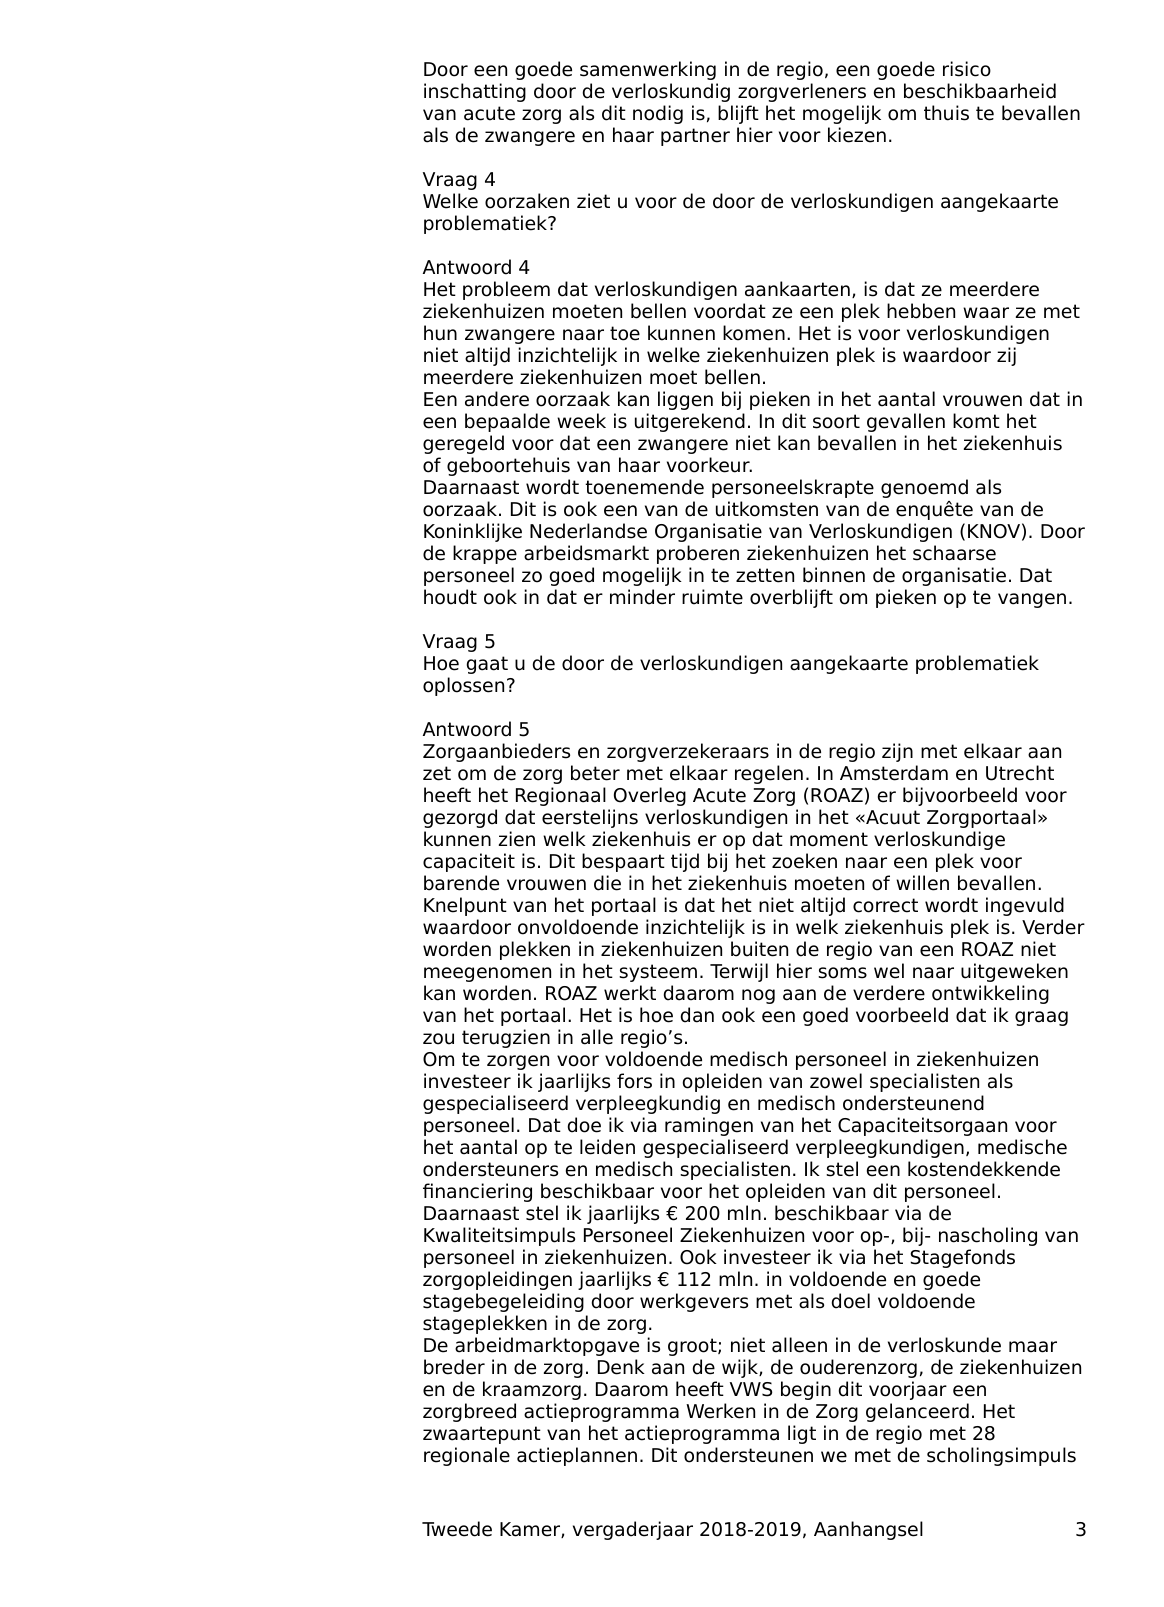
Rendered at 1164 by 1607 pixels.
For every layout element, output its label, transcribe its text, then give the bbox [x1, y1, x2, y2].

text Antwoord 5 [422, 719, 1087, 741]
text Om te zorgen voor voldoende medisch personeel in ziekenhuizen investeer ik jaarlijks fors in opleiden van zowel specialisten als gespecialiseerd verpleegkundig en medisch ondersteunend personeel. Dat doe ik via ramingen van het Capaciteitsorgaan voor het aantal op te leiden gespecialiseerd verpleegkundigen, medische ondersteuners en medisch specialisten. Ik stel een kostendekkende financiering beschikbaar voor het opleiden van dit personeel. Daarnaast stel ik jaarlijks € 200 mln. beschikbaar via de Kwaliteitsimpuls Personeel Ziekenhuizen voor op-, bij- nascholing van personeel in ziekenhuizen. Ook investeer ik via het Stagefonds zorgopleidingen jaarlijks € 112 mln. in voldoende en goede stagebegeleiding door werkgevers met als doel voldoende stageplekken in de zorg. [422, 1049, 1087, 1335]
text Welke oorzaken ziet u voor de door de verloskundigen aangekaarte problematiek? [422, 191, 1087, 235]
text Daarnaast wordt toenemende personeelskrapte genoemd als oorzaak. Dit is ook een van de uitkomsten van de enquête van de Koninklijke Nederlandse Organisatie van Verloskundigen (KNOV). Door de krappe arbeidsmarkt proberen ziekenhuizen het schaarse personeel zo goed mogelijk in te zetten binnen de organisatie. Dat houdt ook in dat er minder ruimte overblijft om pieken op te vangen. [422, 477, 1087, 609]
text De arbeidmarktopgave is groot; niet alleen in de verloskunde maar breder in de zorg. Denk aan de wijk, de ouderenzorg, de ziekenhuizen en de kraamzorg. Daarom heeft VWS begin dit voorjaar een zorgbreed actieprogramma Werken in de Zorg gelanceerd. Het zwaartepunt van het actieprogramma ligt in de regio met 28 regionale actieplannen. Dit ondersteunen we met de scholingsimpuls [422, 1335, 1087, 1467]
text Antwoord 4 [422, 257, 1087, 279]
text Vraag 5 [422, 631, 1087, 653]
text Een andere oorzaak kan liggen bij pieken in het aantal vrouwen dat in een bepaalde week is uitgerekend. In dit soort gevallen komt het geregeld voor dat een zwangere niet kan bevallen in het ziekenhuis of geboortehuis van haar voorkeur. [422, 389, 1087, 477]
text Hoe gaat u de door de verloskundigen aangekaarte problematiek oplossen? [422, 653, 1087, 697]
text Het probleem dat verloskundigen aankaarten, is dat ze meerdere ziekenhuizen moeten bellen voordat ze een plek hebben waar ze met hun zwangere naar toe kunnen komen. Het is voor verloskundigen niet altijd inzichtelijk in welke ziekenhuizen plek is waardoor zij meerdere ziekenhuizen moet bellen. [422, 279, 1087, 389]
text Vraag 4 [422, 169, 1087, 191]
text Door een goede samenwerking in de regio, een goede risico inschatting door de verloskundig zorgverleners en beschikbaarheid van acute zorg als dit nodig is, blijft het mogelijk om thuis te bevallen als de zwangere en haar partner hier voor kiezen. [422, 59, 1087, 147]
text Zorgaanbieders en zorgverzekeraars in de regio zijn met elkaar aan zet om de zorg beter met elkaar regelen. In Amsterdam en Utrecht heeft het Regionaal Overleg Acute Zorg (ROAZ) er bijvoorbeeld voor gezorgd dat eerstelijns verloskundigen in het «Acuut Zorgportaal» kunnen zien welk ziekenhuis er op dat moment verloskundige capaciteit is. Dit bespaart tijd bij het zoeken naar een plek voor barende vrouwen die in het ziekenhuis moeten of willen bevallen. Knelpunt van het portaal is dat het niet altijd correct wordt ingevuld waardoor onvoldoende inzichtelijk is in welk ziekenhuis plek is. Verder worden plekken in ziekenhuizen buiten de regio van een ROAZ niet meegenomen in het systeem. Terwijl hier soms wel naar uitgeweken kan worden. ROAZ werkt daarom nog aan de verdere ontwikkeling van het portaal. Het is hoe dan ook een goed voorbeeld dat ik graag zou terugzien in alle regio’s. [422, 741, 1087, 1049]
